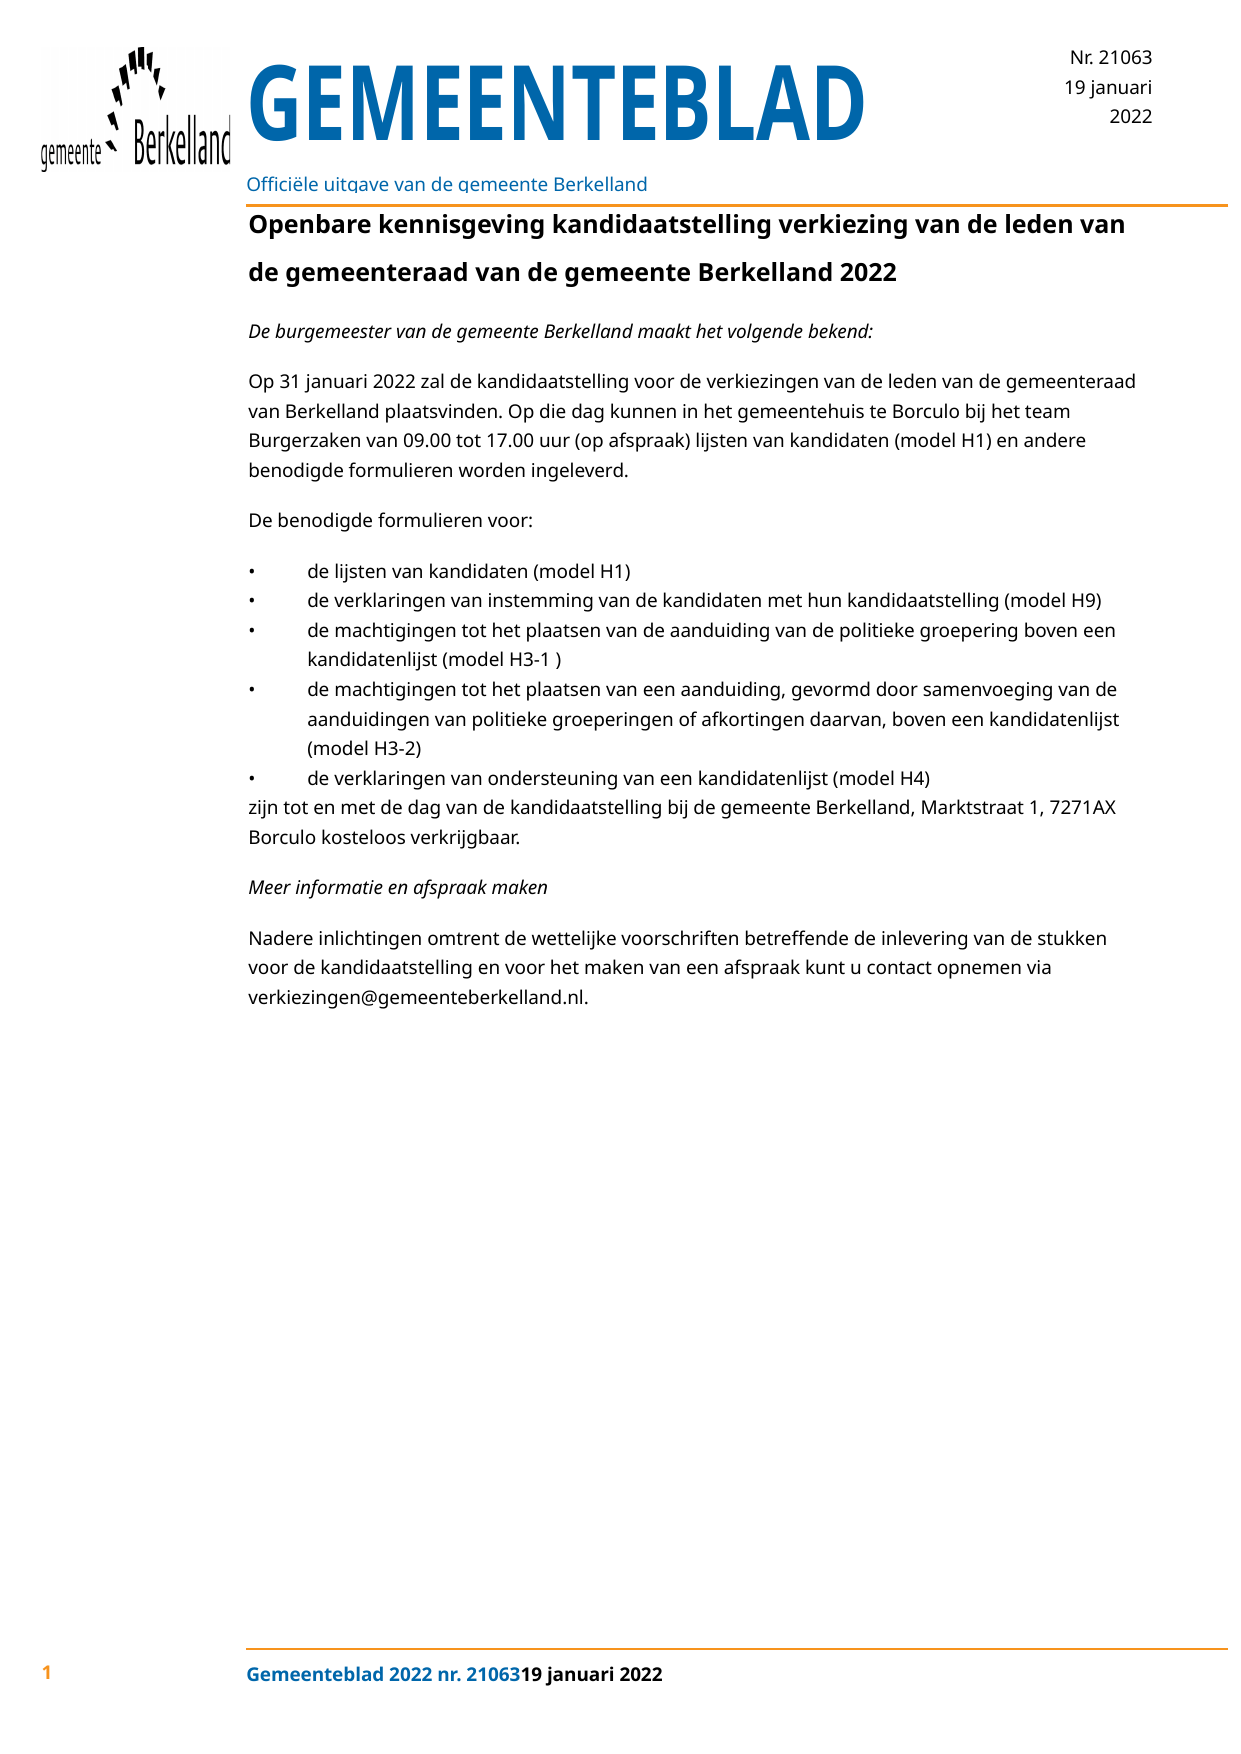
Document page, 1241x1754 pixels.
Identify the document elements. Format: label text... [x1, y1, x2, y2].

list de verklaringen van instemming van de kandidaten met hun kandidaatstelling (model H9) [248, 587, 1152, 613]
text Openbare kennisgeving kandidaatstelling verkiezing van de leden van de gemeenteraad van de gemeente Berkelland 2022 [248, 207, 1152, 288]
text De burgemeester van de gemeente Berkelland maakt het volgende bekend: [248, 318, 1152, 344]
list de verklaringen van ondersteuning van een kandidatenlijst (model H4) [248, 765, 1152, 791]
text Op 31 januari 2022 zal de kandidaatstelling voor de verkiezingen van de leden van de gemeenteraad van Berkelland plaatsvinden. Op die dag kunnen in het gemeentehuis te Borculo bij het team Burgerzaken van 09.00 tot 17.00 uur (op afspraak) lijsten van kandidaten (model H1) en andere benodigde formulieren worden ingeleverd. [248, 368, 1152, 483]
picture [41, 47, 231, 172]
text Nadere inlichtingen omtrent de wettelijke voorschriften betreffende de inlevering van de stukken voor de kandidaatstelling en voor het maken van een afspraak kunt u contact opnemen via verkiezingen@gemeenteberkelland.nl. [248, 925, 1152, 1010]
list de machtigingen tot het plaatsen van een aanduiding, gevormd door samenvoeging van de aanduidingen van politieke groeperingen of afkortingen daarvan, boven een kandidatenlijst (model H3-2) [248, 676, 1152, 761]
list de machtigingen tot het plaatsen van de aanduiding van de politieke groepering boven een kandidatenlijst (model H3-1 ) [248, 617, 1152, 672]
list de lijsten van kandidaten (model H1) [248, 558, 1152, 584]
text De benodigde formulieren voor: [248, 507, 1152, 533]
text Meer informatie en afspraak maken [248, 874, 1152, 900]
text zijn tot en met de dag van de kandidaatstelling bij de gemeente Berkelland, Marktstraat 1, 7271AX Borculo kosteloos verkrijgbaar. [248, 794, 1152, 850]
